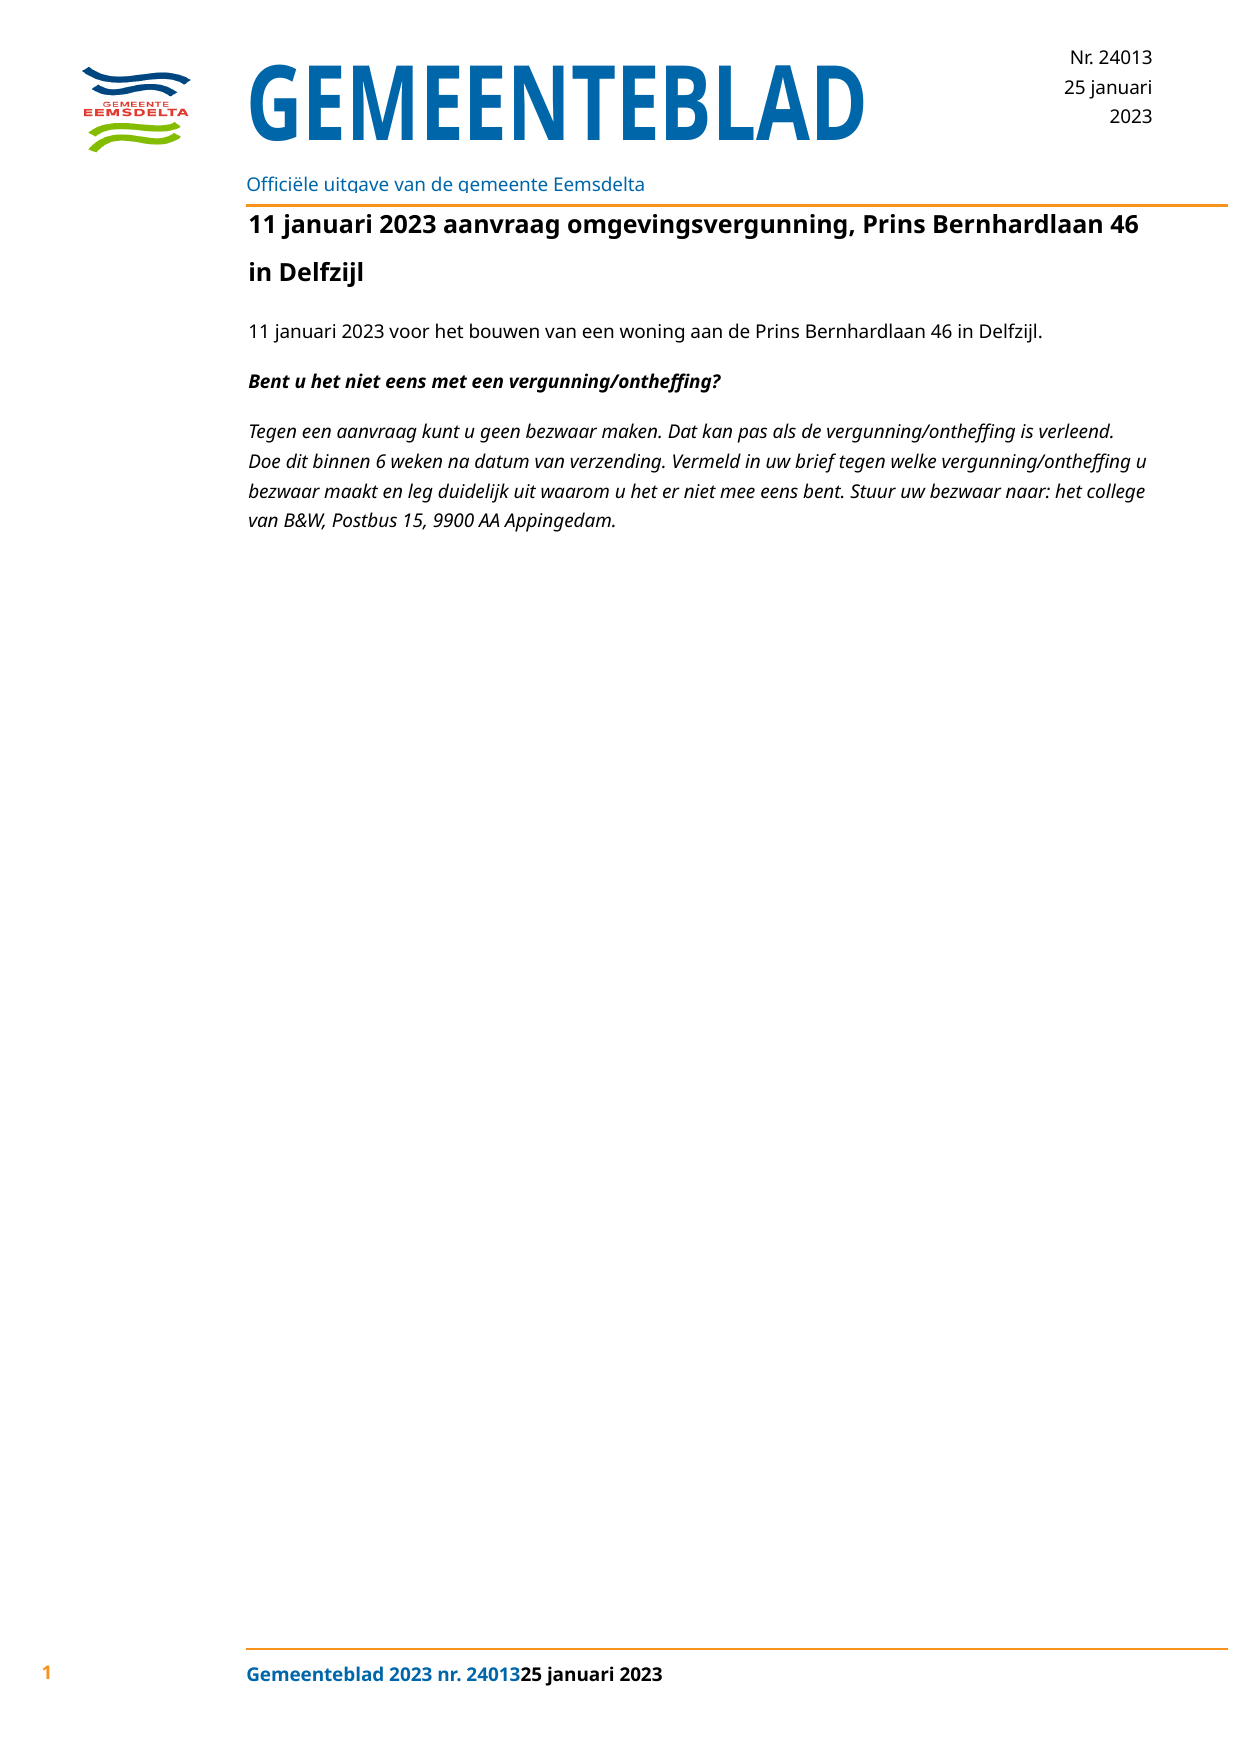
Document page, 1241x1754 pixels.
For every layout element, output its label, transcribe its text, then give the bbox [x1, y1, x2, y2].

text 11 januari 2023 voor het bouwen van een woning aan de Prins Bernhardlaan 46 in Delfzijl. [248, 318, 1152, 344]
picture [41, 47, 231, 172]
text 11 januari 2023 aanvraag omgevingsvergunning, Prins Bernhardlaan 46 in Delfzijl [248, 207, 1152, 288]
text Tegen een aanvraag kunt u geen bezwaar maken. Dat kan pas als de vergunning/ontheffing is verleend. Doe dit binnen 6 weken na datum van verzending. Vermeld in uw brief tegen welke vergunning/ontheffing u bezwaar maakt en leg duidelijk uit waarom u het er niet mee eens bent. Stuur uw bezwaar naar: het college van B&W, Postbus 15, 9900 AA Appingedam. [248, 419, 1152, 533]
text Bent u het niet eens met een vergunning/ontheffing? [248, 368, 1152, 394]
